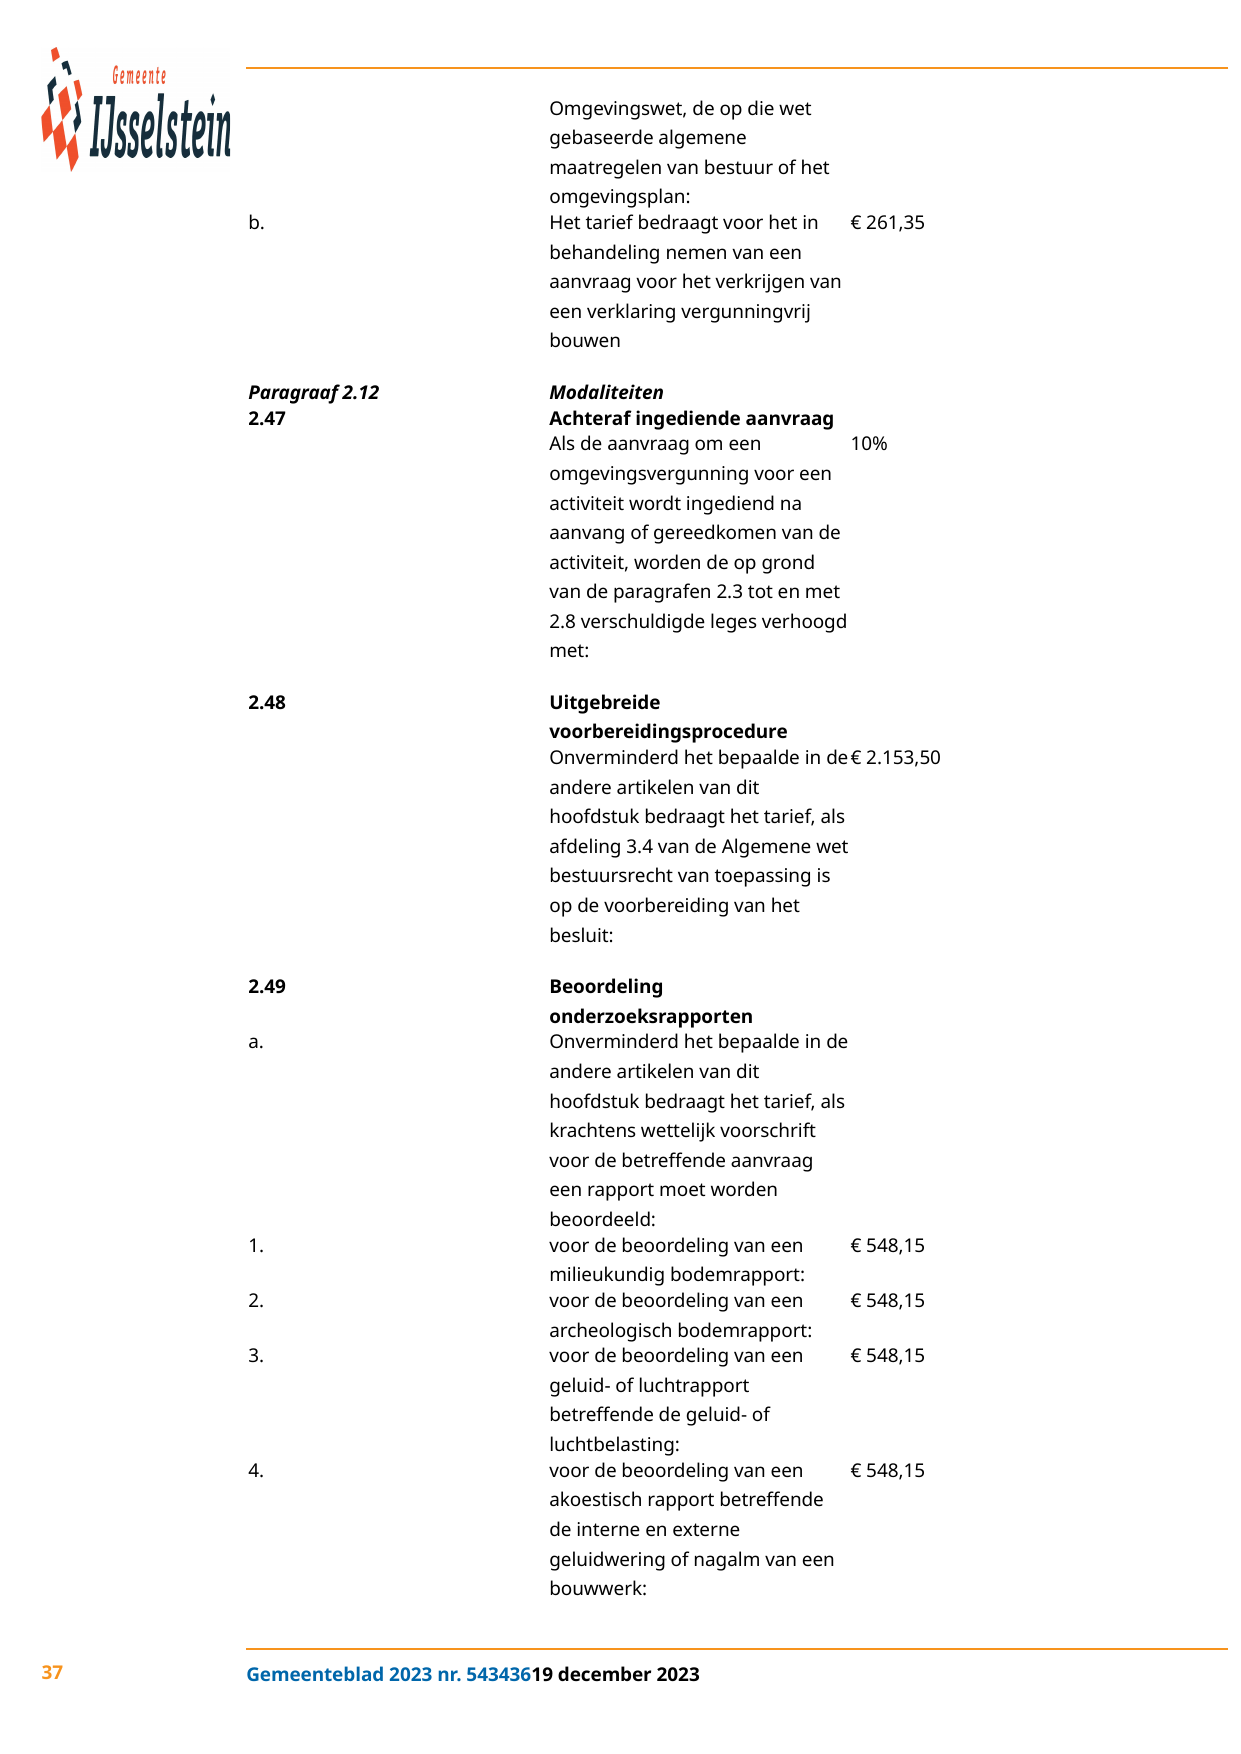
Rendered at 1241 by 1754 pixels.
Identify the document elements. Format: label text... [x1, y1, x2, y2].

table_cell voor de beoordeling van een akoestisch rapport betreffende de interne en externe geluidwering of nagalm van een bouwwerk: [549, 1457, 850, 1601]
table_cell € 2.153,50 [850, 744, 1152, 948]
table_cell Onverminderd het bepaalde in de andere artikelen van dit hoofdstuk bedraagt het tarief, als afdeling 3.4 van de Algemene wet bestuursrecht van toepassing is op de voorbereiding van het besluit: [549, 744, 850, 948]
table_cell [248, 663, 549, 689]
table_cell Uitgebreide voorbereidingsprocedure [549, 689, 850, 744]
table_cell 4. [248, 1457, 549, 1601]
table_cell € 548,15 [850, 1457, 1152, 1601]
table_cell [850, 973, 1152, 1029]
table_cell [549, 948, 850, 973]
table_cell [549, 663, 850, 689]
table_cell 10% [850, 431, 1152, 663]
table_cell [248, 948, 549, 973]
table_cell Beoordeling onderzoeksrapporten [549, 973, 850, 1029]
table_cell Modaliteiten [549, 379, 850, 405]
table_cell 2.47 [248, 405, 549, 431]
table_cell [248, 744, 549, 948]
table_cell [850, 948, 1152, 973]
picture [41, 47, 231, 172]
table_cell a. [248, 1029, 549, 1232]
table_cell [850, 353, 1152, 379]
table_cell € 548,15 [850, 1343, 1152, 1457]
table_cell € 548,15 [850, 1232, 1152, 1287]
table_cell Het tarief bedraagt voor het in behandeling nemen van een aanvraag voor het verkrijgen van een verklaring vergunningvrij bouwen [549, 209, 850, 353]
table_cell [549, 353, 850, 379]
table_cell Paragraaf 2.12 [248, 379, 549, 405]
table_cell [850, 1029, 1152, 1232]
table_cell [248, 431, 549, 663]
table_cell [850, 663, 1152, 689]
table_cell voor de beoordeling van een archeologisch bodemrapport: [549, 1287, 850, 1342]
table_cell 2.48 [248, 689, 549, 744]
table_cell [850, 689, 1152, 744]
table_cell [850, 379, 1152, 405]
table_cell Omgevingswet, de op die wet gebaseerde algemene maatregelen van bestuur of het omgevingsplan: [549, 95, 850, 209]
table_cell b. [248, 209, 549, 353]
table_cell [850, 95, 1152, 209]
table_cell [850, 405, 1152, 431]
table_cell € 548,15 [850, 1287, 1152, 1342]
table_cell voor de beoordeling van een geluid- of luchtrapport betreffende de geluid- of luchtbelasting: [549, 1343, 850, 1457]
table_cell Onverminderd het bepaalde in de andere artikelen van dit hoofdstuk bedraagt het tarief, als krachtens wettelijk voorschrift voor de betreffende aanvraag een rapport moet worden beoordeeld: [549, 1029, 850, 1232]
table_cell 2.49 [248, 973, 549, 1029]
table_cell 1. [248, 1232, 549, 1287]
table_cell Als de aanvraag om een omgevingsvergunning voor een activiteit wordt ingediend na aanvang of gereedkomen van de activiteit, worden de op grond van de paragrafen 2.3 tot en met 2.8 verschuldigde leges verhoogd met: [549, 431, 850, 663]
table_cell voor de beoordeling van een milieukundig bodemrapport: [549, 1232, 850, 1287]
table_cell Achteraf ingediende aanvraag [549, 405, 850, 431]
table_cell € 261,35 [850, 209, 1152, 353]
table_cell 3. [248, 1343, 549, 1457]
table_cell [248, 353, 549, 379]
table_cell [248, 95, 549, 209]
table_cell 2. [248, 1287, 549, 1342]
